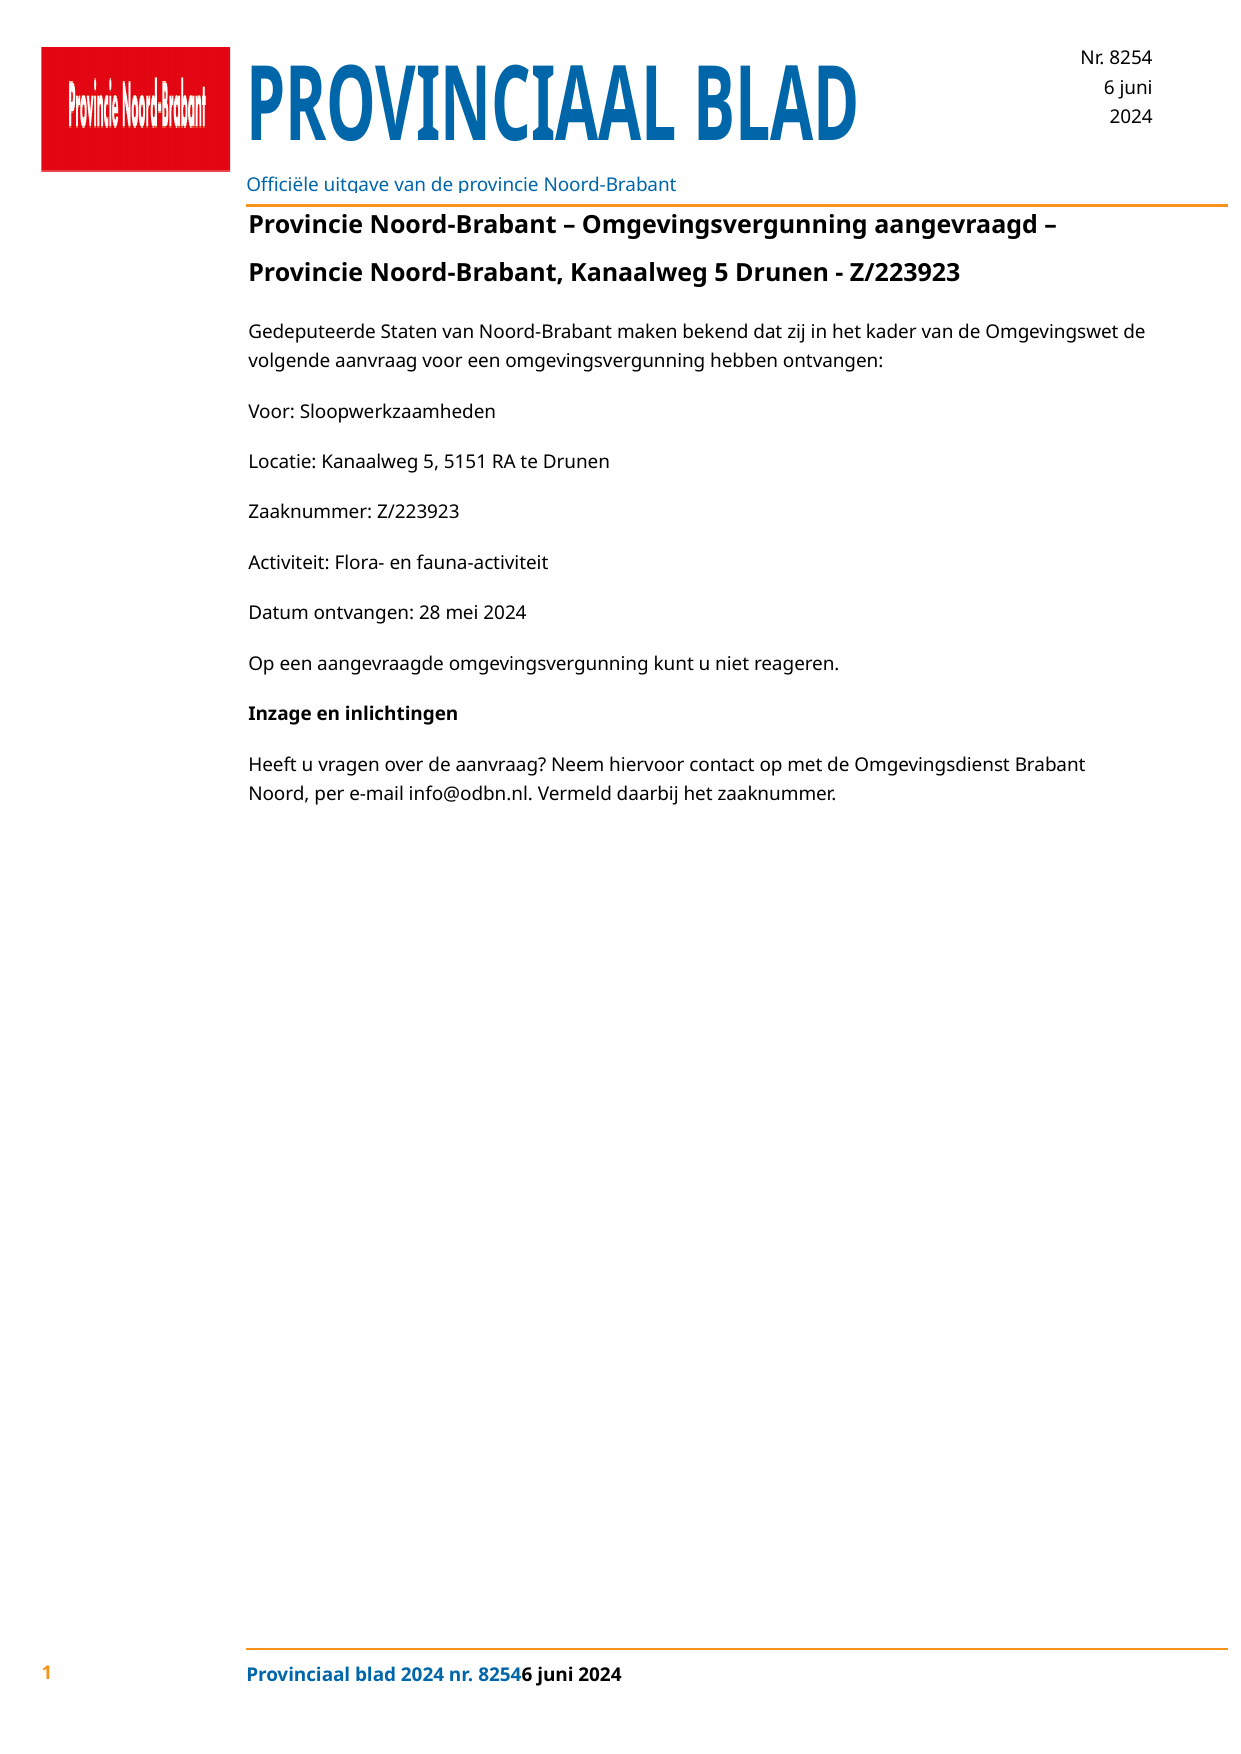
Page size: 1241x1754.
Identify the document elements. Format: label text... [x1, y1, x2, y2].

text Heeft u vragen over de aanvraag? Neem hiervoor contact op met de Omgevingsdienst Brabant Noord, per e-mail info@odbn.nl. Vermeld daarbij het zaaknummer. [248, 751, 1152, 806]
text Activiteit: Flora- en fauna-activiteit [248, 549, 1152, 575]
text Inzage en inlichtingen [248, 700, 1152, 726]
text Provincie Noord-Brabant – Omgevingsvergunning aangevraagd – Provincie Noord-Brabant, Kanaalweg 5 Drunen - Z/223923 [248, 207, 1152, 288]
text Voor: Sloopwerkzaamheden [248, 398, 1152, 424]
picture [41, 47, 231, 172]
text Gedeputeerde Staten van Noord-Brabant maken bekend dat zij in het kader van de Omgevingswet de volgende aanvraag voor een omgevingsvergunning hebben ontvangen: [248, 318, 1152, 373]
text Datum ontvangen: 28 mei 2024 [248, 599, 1152, 625]
text Zaaknummer: Z/223923 [248, 499, 1152, 524]
text Locatie: Kanaalweg 5, 5151 RA te Drunen [248, 448, 1152, 474]
text Op een aangevraagde omgevingsvergunning kunt u niet reageren. [248, 650, 1152, 676]
